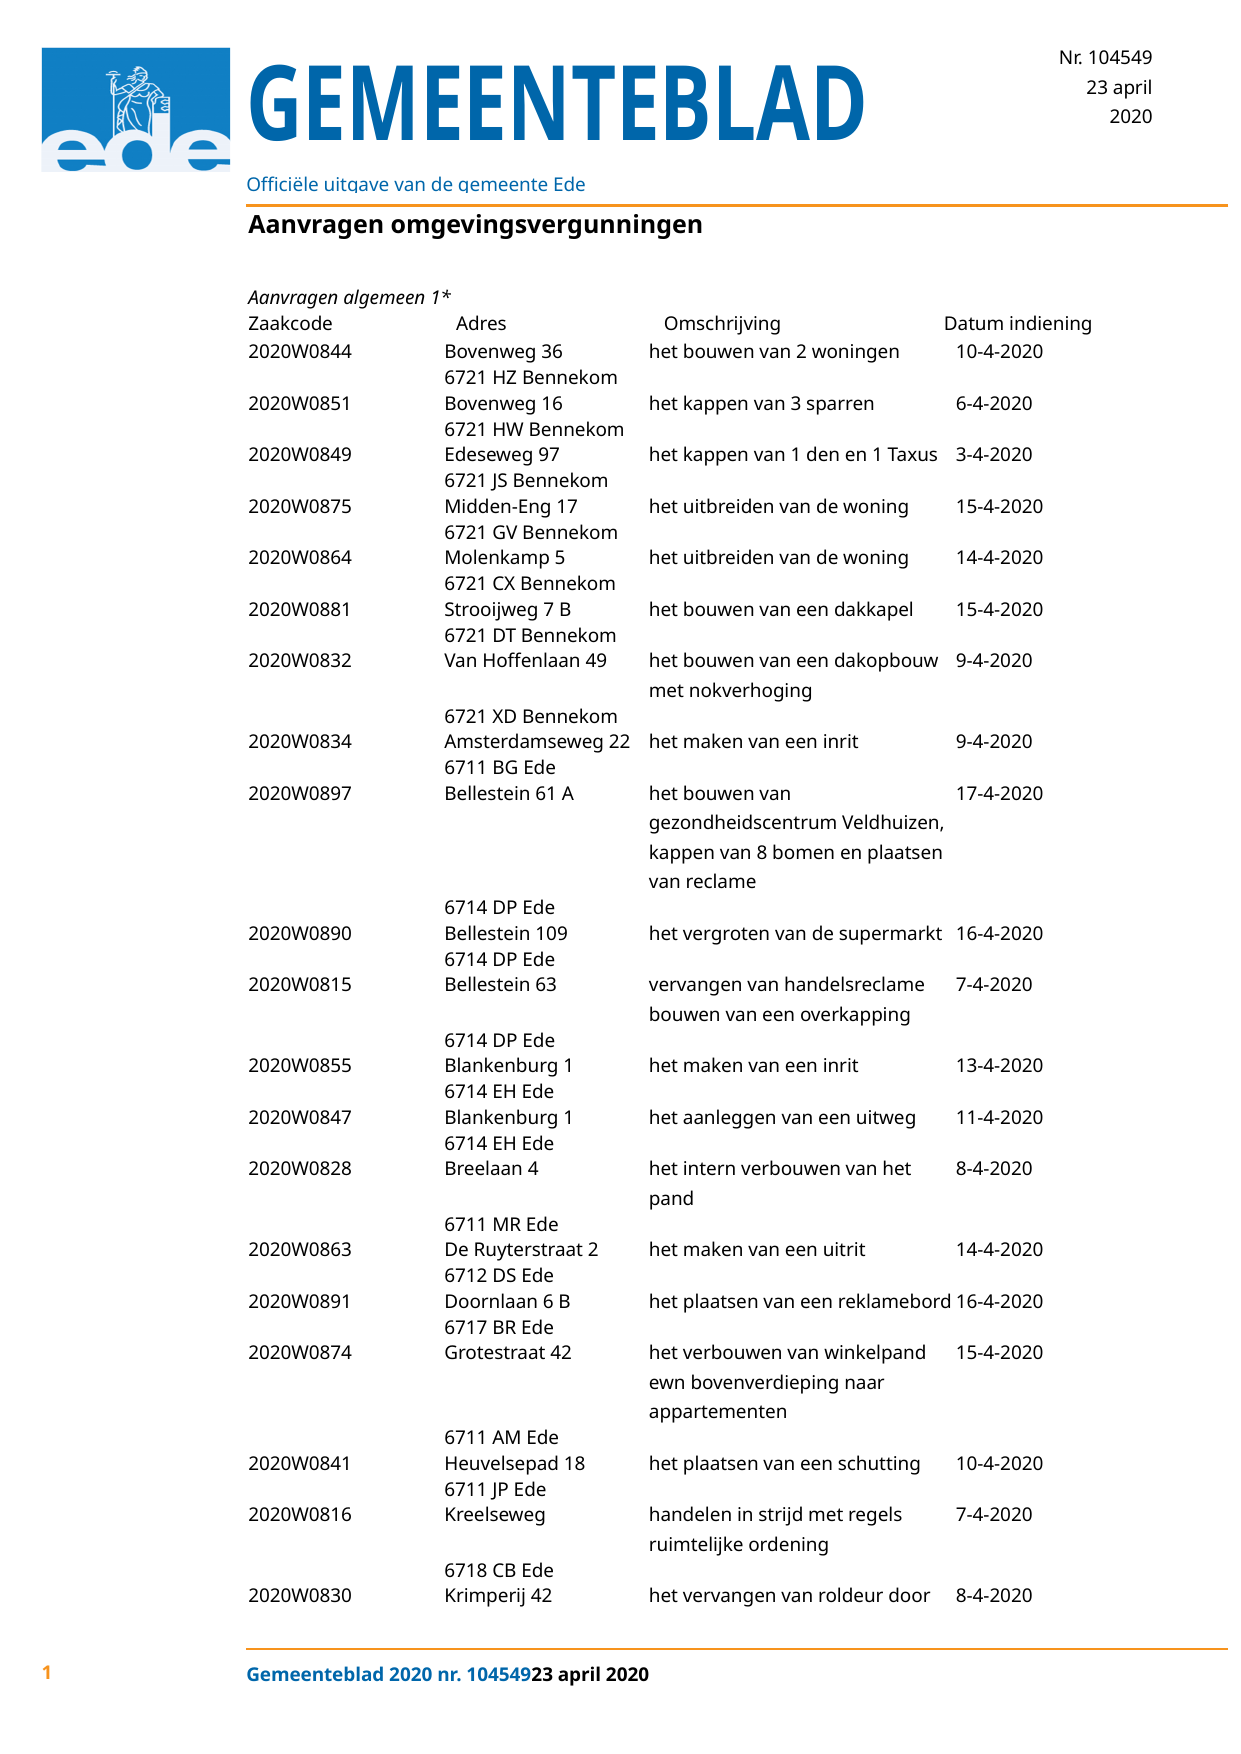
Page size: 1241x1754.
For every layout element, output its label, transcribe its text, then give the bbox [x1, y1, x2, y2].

table_cell 6711 BG Ede [444, 754, 649, 780]
table_cell 8-4-2020 [956, 1583, 1152, 1608]
table_cell 6721 GV Bennekom [444, 519, 649, 544]
table_cell 6712 DS Ede [444, 1263, 649, 1288]
table_cell 2020W0855 [248, 1053, 444, 1078]
table_cell [248, 1425, 444, 1450]
table_cell [956, 1425, 1152, 1450]
table_cell 2020W0847 [248, 1104, 444, 1130]
table_cell 2020W0863 [248, 1237, 444, 1262]
table_cell het vergroten van de supermarkt [649, 920, 956, 946]
table_cell 2020W0864 [248, 545, 444, 570]
table_cell 3-4-2020 [956, 442, 1152, 467]
table_cell [956, 1130, 1152, 1156]
table_cell het kappen van 3 sparren [649, 390, 956, 416]
table_cell 2020W0834 [248, 729, 444, 754]
table_cell vervangen van handelsreclame bouwen van een overkapping [649, 972, 956, 1027]
table_cell 15-4-2020 [956, 493, 1152, 519]
table_cell 7-4-2020 [956, 1502, 1152, 1557]
table_cell [956, 365, 1152, 390]
picture [41, 47, 231, 172]
table_cell 13-4-2020 [956, 1053, 1152, 1078]
table_cell Bovenweg 16 [444, 390, 649, 416]
table_cell 2020W0891 [248, 1288, 444, 1314]
table_header 2020W0844 [248, 339, 444, 364]
table_cell [248, 622, 444, 647]
table_cell [649, 1425, 956, 1450]
table_cell [649, 1314, 956, 1339]
table_cell [649, 468, 956, 493]
table_cell 6721 HW Bennekom [444, 416, 649, 442]
table_cell [248, 1079, 444, 1104]
table_cell 6-4-2020 [956, 390, 1152, 416]
table_cell het vervangen van roldeur door [649, 1583, 956, 1608]
table_cell 6717 BR Ede [444, 1314, 649, 1339]
table_cell 6714 DP Ede [444, 946, 649, 972]
table_cell [956, 1027, 1152, 1053]
table_cell [956, 1557, 1152, 1583]
table_cell [649, 1476, 956, 1502]
table_cell [248, 1557, 444, 1583]
table_cell De Ruyterstraat 2 [444, 1237, 649, 1262]
table_cell 2020W0881 [248, 596, 444, 622]
table_cell Blankenburg 1 [444, 1053, 649, 1078]
table_cell 15-4-2020 [956, 596, 1152, 622]
table_cell 6721 XD Bennekom [444, 703, 649, 728]
table_cell 7-4-2020 [956, 972, 1152, 1027]
table_cell 9-4-2020 [956, 648, 1152, 703]
table_header het bouwen van 2 woningen [649, 339, 956, 364]
table_cell Blankenburg 1 [444, 1104, 649, 1130]
table_header Zaakcode [248, 310, 456, 335]
table_cell 6721 HZ Bennekom [444, 365, 649, 390]
table_cell 6711 AM Ede [444, 1425, 649, 1450]
table_cell [649, 416, 956, 442]
table_cell 10-4-2020 [956, 1450, 1152, 1476]
table_cell 2020W0841 [248, 1450, 444, 1476]
table_cell 6721 JS Bennekom [444, 468, 649, 493]
table_cell het aanleggen van een uitweg [649, 1104, 956, 1130]
table_cell 2020W0851 [248, 390, 444, 416]
table_cell 2020W0830 [248, 1583, 444, 1608]
table_cell 6721 CX Bennekom [444, 570, 649, 596]
table_cell [649, 1079, 956, 1104]
table_cell [248, 1314, 444, 1339]
table_cell het plaatsen van een schutting [649, 1450, 956, 1476]
table_cell [248, 703, 444, 728]
table_cell Grotestraat 42 [444, 1340, 649, 1424]
table_cell handelen in strijd met regels ruimtelijke ordening [649, 1502, 956, 1557]
table_cell 6711 MR Ede [444, 1211, 649, 1237]
table_cell [649, 895, 956, 920]
table_cell 9-4-2020 [956, 729, 1152, 754]
table_cell [956, 468, 1152, 493]
table_cell Bellestein 63 [444, 972, 649, 1027]
table_cell 2020W0816 [248, 1502, 444, 1557]
table_cell [956, 622, 1152, 647]
table_cell 2020W0828 [248, 1156, 444, 1211]
table_cell Doornlaan 6 B [444, 1288, 649, 1314]
table_cell het maken van een uitrit [649, 1237, 956, 1262]
table_cell [248, 754, 444, 780]
table_cell [956, 1079, 1152, 1104]
table_cell [956, 703, 1152, 728]
table_cell [956, 754, 1152, 780]
table_cell het bouwen van een dakopbouw met nokverhoging [649, 648, 956, 703]
table_cell [248, 365, 444, 390]
table_cell 2020W0874 [248, 1340, 444, 1424]
table_cell [248, 1263, 444, 1288]
table_cell 2020W0890 [248, 920, 444, 946]
table_header Omschrijving [664, 310, 944, 335]
table_cell het verbouwen van winkelpand ewn bovenverdieping naar appartementen [649, 1340, 956, 1424]
table_cell 14-4-2020 [956, 1237, 1152, 1262]
table_cell [649, 570, 956, 596]
table_cell [649, 703, 956, 728]
table_cell 15-4-2020 [956, 1340, 1152, 1424]
table_cell [248, 1211, 444, 1237]
table_cell [248, 416, 444, 442]
table_cell Heuvelsepad 18 [444, 1450, 649, 1476]
table_cell [956, 416, 1152, 442]
table_cell [956, 1314, 1152, 1339]
table_cell Molenkamp 5 [444, 545, 649, 570]
table_cell 14-4-2020 [956, 545, 1152, 570]
table_cell [649, 1027, 956, 1053]
table_cell het plaatsen van een reklamebord [649, 1288, 956, 1314]
table_cell het intern verbouwen van het pand [649, 1156, 956, 1211]
table_cell [248, 946, 444, 972]
table_cell [649, 1130, 956, 1156]
table_cell het uitbreiden van de woning [649, 545, 956, 570]
table_cell het bouwen van gezondheidscentrum Veldhuizen, kappen van 8 bomen en plaatsen van reclame [649, 780, 956, 894]
table_cell [248, 1027, 444, 1053]
table_cell Bellestein 109 [444, 920, 649, 946]
table_header Datum indiening [944, 310, 1152, 335]
table_cell [956, 946, 1152, 972]
table_cell [649, 754, 956, 780]
table_cell [956, 895, 1152, 920]
table_cell het bouwen van een dakkapel [649, 596, 956, 622]
table_cell [649, 1557, 956, 1583]
table_cell 6714 EH Ede [444, 1079, 649, 1104]
table_cell [248, 1130, 444, 1156]
table_cell 6721 DT Bennekom [444, 622, 649, 647]
text Aanvragen omgevingsvergunningen [248, 207, 1152, 241]
table_cell 8-4-2020 [956, 1156, 1152, 1211]
table_cell [956, 1211, 1152, 1237]
table_cell het maken van een inrit [649, 729, 956, 754]
table_cell [649, 1263, 956, 1288]
table_cell [649, 519, 956, 544]
table_cell het uitbreiden van de woning [649, 493, 956, 519]
table_cell 6714 DP Ede [444, 1027, 649, 1053]
table_cell [248, 895, 444, 920]
table_header Adres [456, 310, 664, 335]
table_cell 16-4-2020 [956, 1288, 1152, 1314]
table_cell 17-4-2020 [956, 780, 1152, 894]
table_cell [248, 468, 444, 493]
table_cell 2020W0897 [248, 780, 444, 894]
text Aanvragen algemeen 1* [248, 284, 1152, 309]
table_cell [248, 1476, 444, 1502]
table_cell het maken van een inrit [649, 1053, 956, 1078]
table_cell 2020W0875 [248, 493, 444, 519]
table_cell [649, 365, 956, 390]
table_cell 2020W0832 [248, 648, 444, 703]
table_cell Amsterdamseweg 22 [444, 729, 649, 754]
table_cell 6711 JP Ede [444, 1476, 649, 1502]
table_cell [248, 570, 444, 596]
table_cell Bellestein 61 A [444, 780, 649, 894]
table_cell 2020W0849 [248, 442, 444, 467]
table_header Bovenweg 36 [444, 339, 649, 364]
table_cell [956, 1263, 1152, 1288]
table_cell 6718 CB Ede [444, 1557, 649, 1583]
table_cell Breelaan 4 [444, 1156, 649, 1211]
table_cell [248, 519, 444, 544]
table_cell Van Hoffenlaan 49 [444, 648, 649, 703]
table_cell [956, 1476, 1152, 1502]
table_cell Edeseweg 97 [444, 442, 649, 467]
table_cell [649, 1211, 956, 1237]
table_cell het kappen van 1 den en 1 Taxus [649, 442, 956, 467]
table_cell Strooijweg 7 B [444, 596, 649, 622]
table_cell [956, 519, 1152, 544]
table_cell Midden-Eng 17 [444, 493, 649, 519]
table_cell Kreelseweg [444, 1502, 649, 1557]
table_cell [956, 570, 1152, 596]
table_cell 2020W0815 [248, 972, 444, 1027]
table_cell 16-4-2020 [956, 920, 1152, 946]
table_cell 11-4-2020 [956, 1104, 1152, 1130]
table_cell 6714 EH Ede [444, 1130, 649, 1156]
table_cell Krimperij 42 [444, 1583, 649, 1608]
table_header 10-4-2020 [956, 339, 1152, 364]
table_cell 6714 DP Ede [444, 895, 649, 920]
table_cell [649, 946, 956, 972]
table_cell [649, 622, 956, 647]
